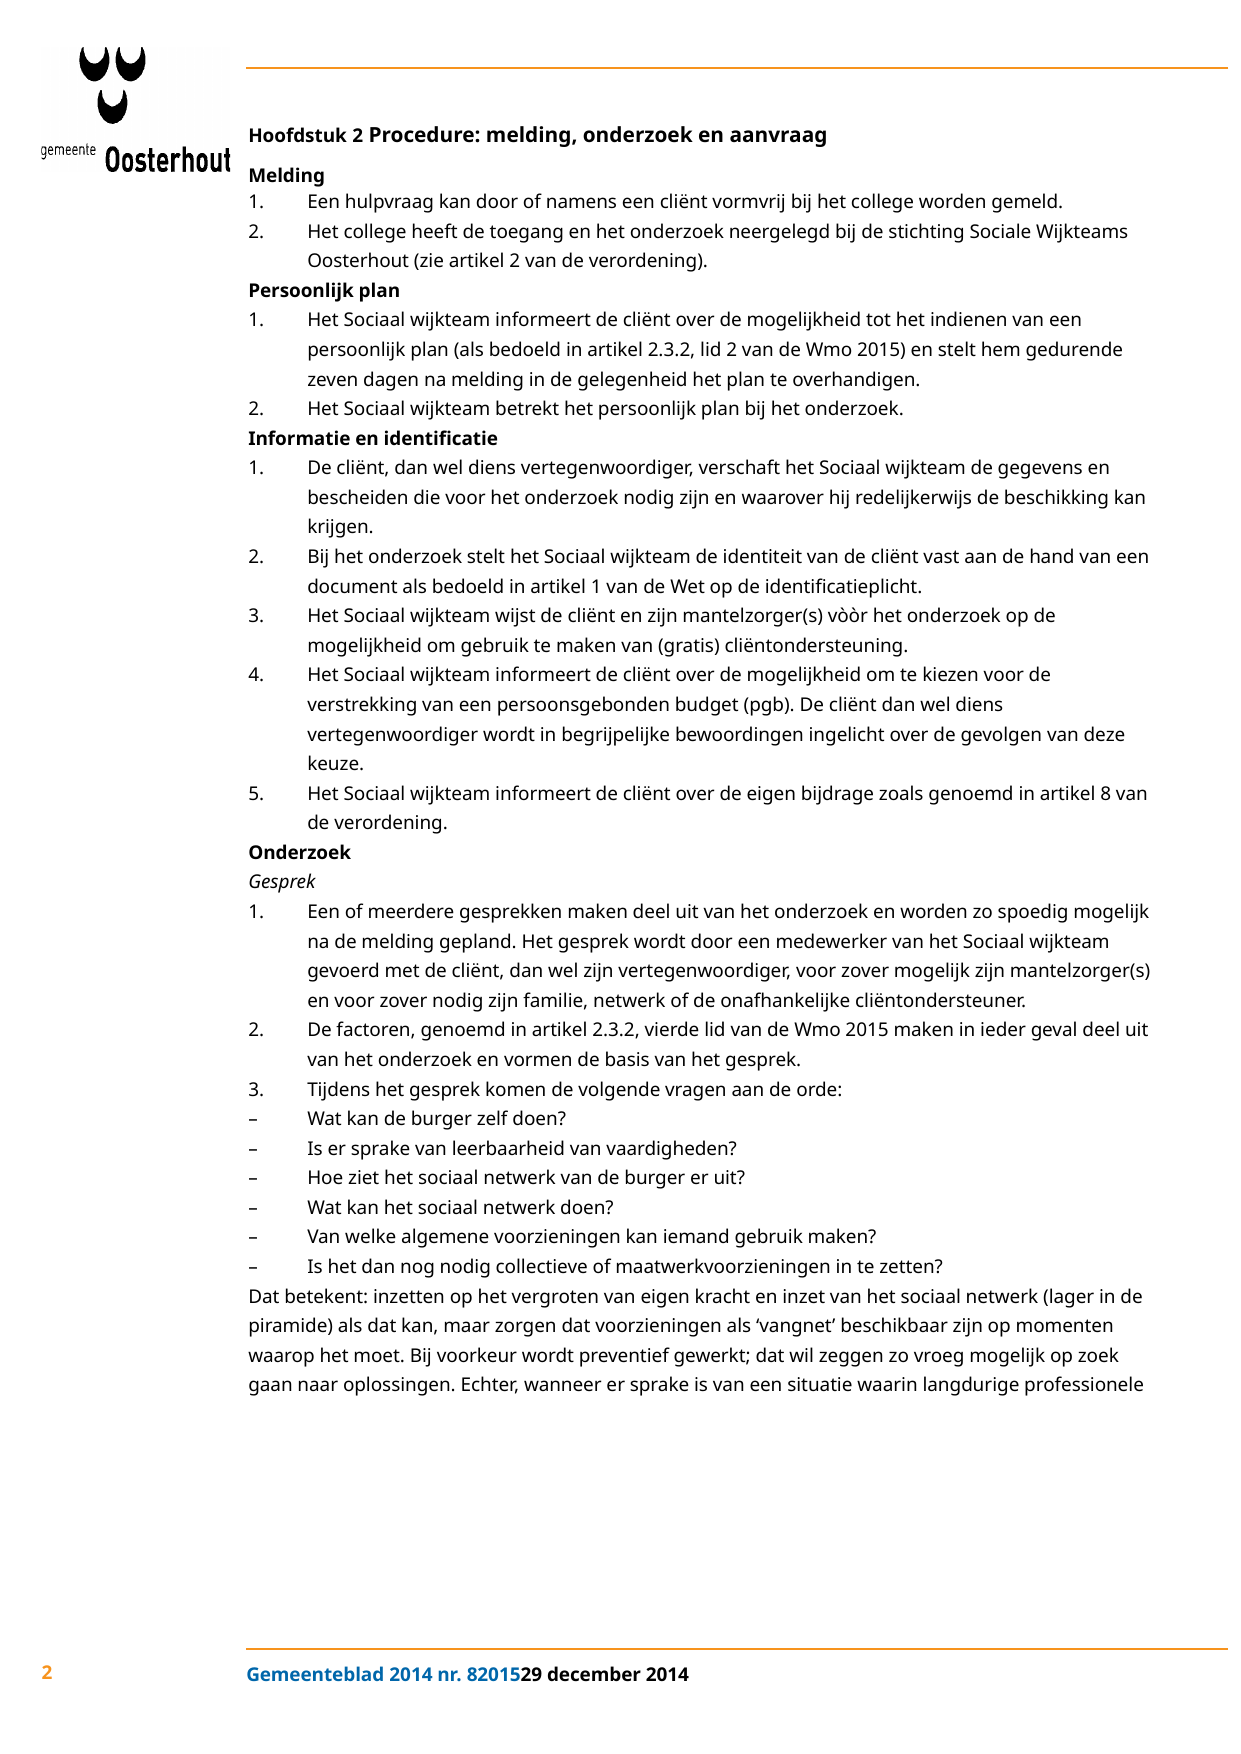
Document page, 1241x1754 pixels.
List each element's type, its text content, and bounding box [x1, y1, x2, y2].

list Het Sociaal wijkteam informeert de cliënt over de eigen bijdrage zoals genoemd in artikel 8 van de verordening. [248, 780, 1152, 835]
list Bij het onderzoek stelt het Sociaal wijkteam de identiteit van de cliënt vast aan de hand van een document als bedoeld in artikel 1 van de Wet op de identificatieplicht. [248, 543, 1152, 598]
list Van welke algemene voorzieningen kan iemand gebruik maken? [248, 1224, 1152, 1249]
list Een hulpvraag kan door of namens een cliënt vormvrij bij het college worden gemeld. [248, 188, 1152, 214]
list Is er sprake van leerbaarheid van vaardigheden? [248, 1135, 1152, 1161]
list Het Sociaal wijkteam informeert de cliënt over de mogelijkheid tot het indienen van een persoonlijk plan (als bedoeld in artikel 2.3.2, lid 2 van de Wmo 2015) en stelt hem gedurende zeven dagen na melding in de gelegenheid het plan te overhandigen. [248, 307, 1152, 391]
list Het Sociaal wijkteam informeert de cliënt over de mogelijkheid om te kiezen voor de verstrekking van een persoonsgebonden budget (pgb). De cliënt dan wel diens vertegenwoordiger wordt in begrijpelijke bewoordingen ingelicht over de gevolgen van deze keuze. [248, 662, 1152, 776]
list De cliënt, dan wel diens vertegenwoordiger, verschaft het Sociaal wijkteam de gegevens en bescheiden die voor het onderzoek nodig zijn en waarover hij redelijkerwijs de beschikking kan krijgen. [248, 454, 1152, 539]
list Het Sociaal wijkteam betrekt het persoonlijk plan bij het onderzoek. [248, 395, 1152, 421]
text Hoofdstuk 2 Procedure: melding, onderzoek en aanvraag [248, 121, 1152, 149]
list Het Sociaal wijkteam wijst de cliënt en zijn mantelzorger(s) vòòr het onderzoek op de mogelijkheid om gebruik te maken van (gratis) cliëntondersteuning. [248, 602, 1152, 658]
list Een of meerdere gesprekken maken deel uit van het onderzoek en worden zo spoedig mogelijk na de melding gepland. Het gesprek wordt door een medewerker van het Sociaal wijkteam gevoerd met de cliënt, dan wel zijn vertegenwoordiger, voor zover mogelijk zijn mantelzorger(s) en voor zover nodig zijn familie, netwerk of de onafhankelijke cliëntondersteuner. [248, 898, 1152, 1013]
list Wat kan de burger zelf doen? [248, 1105, 1152, 1131]
list Is het dan nog nodig collectieve of maatwerkvoorzieningen in te zetten? [248, 1253, 1152, 1279]
text Persoonlijk plan [248, 277, 1152, 303]
text Dat betekent: inzetten op het vergroten van eigen kracht en inzet van het sociaal netwerk (lager in de piramide) als dat kan, maar zorgen dat voorzieningen als ‘vangnet’ beschikbaar zijn op momenten waarop het moet. Bij voorkeur wordt preventief gewerkt; dat wil zeggen zo vroeg mogelijk op zoek gaan naar oplossingen. Echter, wanneer er sprake is van een situatie waarin langdurige professionele [248, 1283, 1152, 1397]
list Het college heeft de toegang en het onderzoek neergelegd bij de stichting Sociale Wijkteams Oosterhout (zie artikel 2 van de verordening). [248, 218, 1152, 273]
list De factoren, genoemd in artikel 2.3.2, vierde lid van de Wmo 2015 maken in ieder geval deel uit van het onderzoek en vormen de basis van het gesprek. [248, 1017, 1152, 1072]
list Wat kan het sociaal netwerk doen? [248, 1194, 1152, 1220]
list Hoe ziet het sociaal netwerk van de burger er uit? [248, 1164, 1152, 1190]
text Informatie en identificatie [248, 425, 1152, 451]
list Tijdens het gesprek komen de volgende vragen aan de orde: [248, 1076, 1152, 1101]
text Gesprek [248, 869, 1152, 894]
text Melding [248, 162, 1152, 188]
text Onderzoek [248, 839, 1152, 865]
picture [41, 47, 231, 172]
